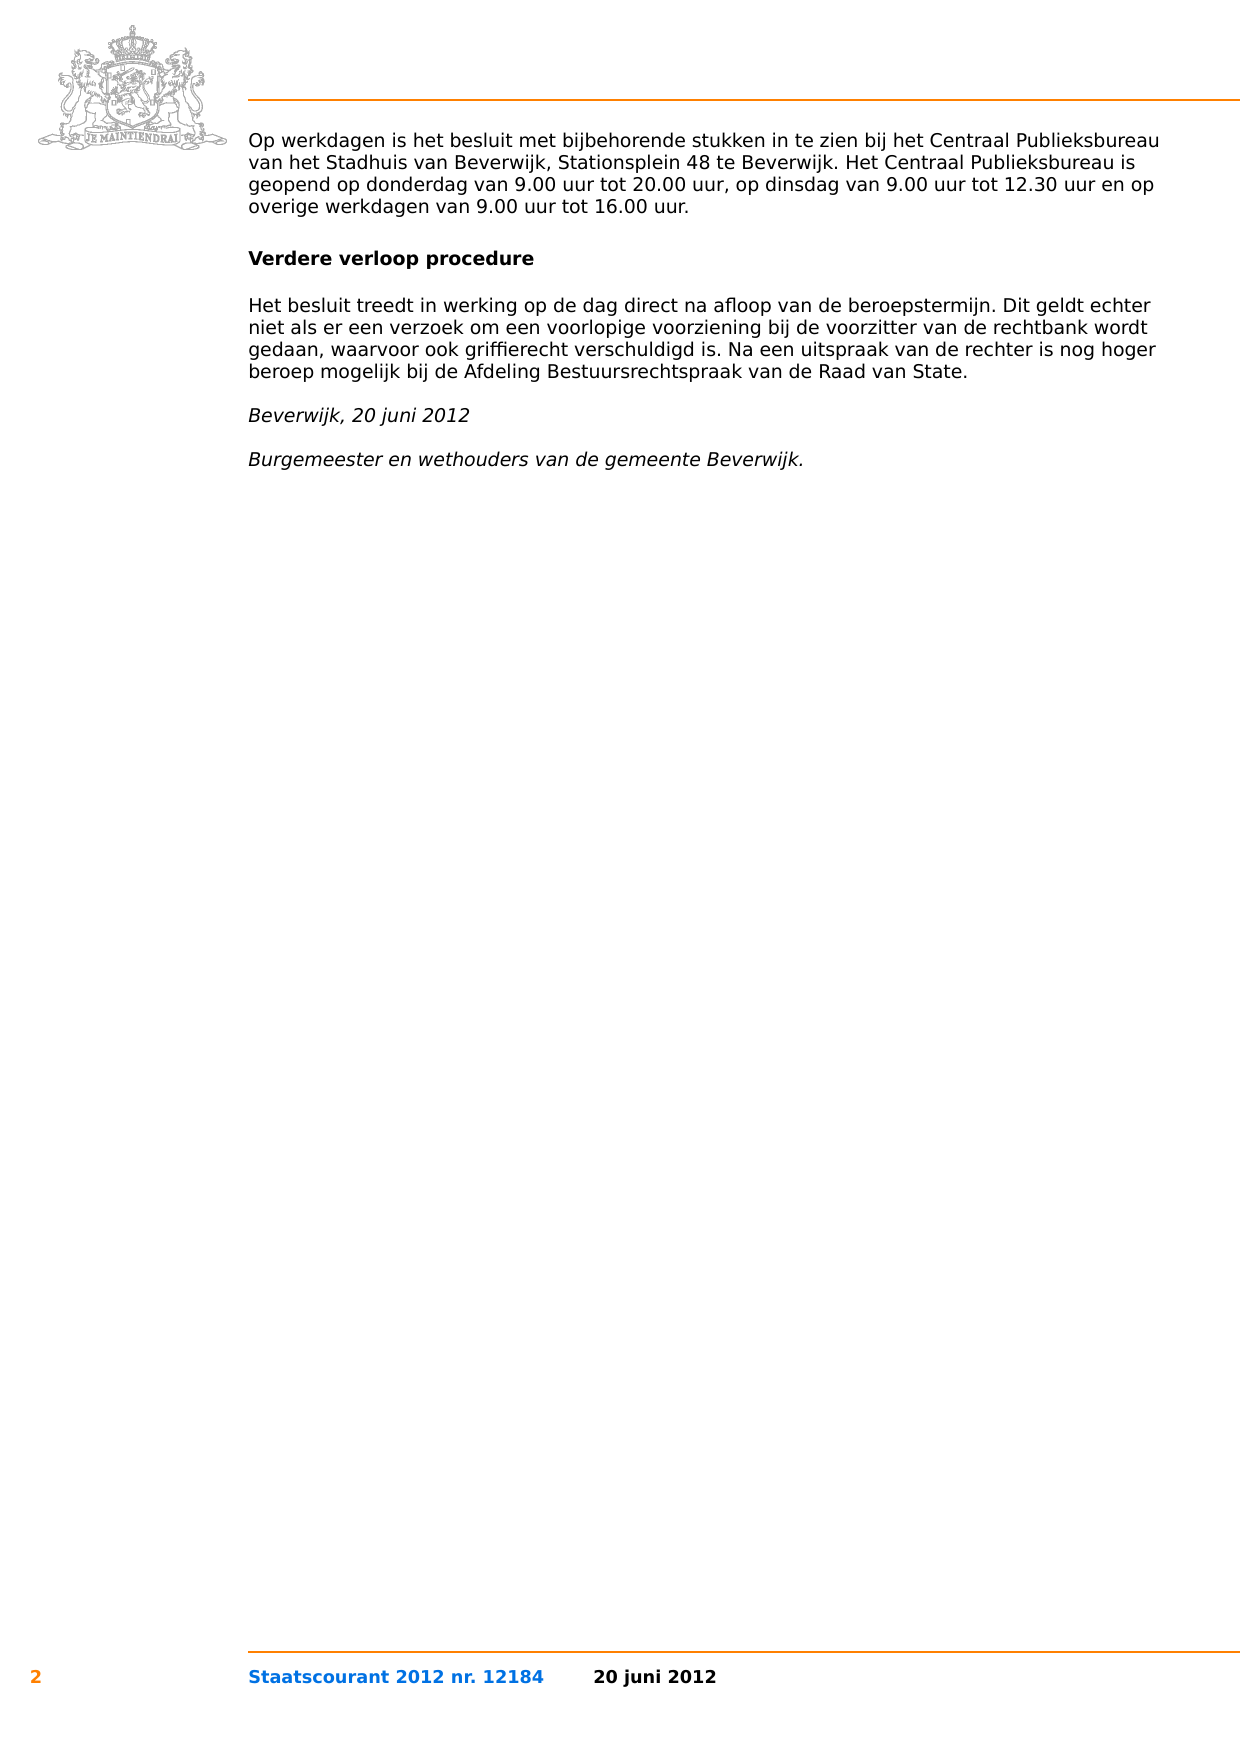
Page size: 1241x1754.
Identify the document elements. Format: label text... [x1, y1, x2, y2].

text Burgemeester en wethouders van de gemeente Beverwijk. [248, 448, 1163, 470]
picture [38, 25, 227, 150]
text Op werkdagen is het besluit met bijbehorende stukken in te zien bij het Centraal Publieksbureau van het Stadhuis van Beverwijk, Stationsplein 48 te Beverwijk. Het Centraal Publieksbureau is geopend op donderdag van 9.00 uur tot 20.00 uur, op dinsdag van 9.00 uur tot 12.30 uur en op overige werkdagen van 9.00 uur tot 16.00 uur. [248, 130, 1163, 218]
subtitle Verdere verloop procedure [248, 248, 1163, 270]
text Het besluit treedt in werking op de dag direct na afloop van de beroepstermijn. Dit geldt echter niet als er een verzoek om een voorlopige voorziening bij de voorzitter van de rechtbank wordt gedaan, waarvoor ook griffierecht verschuldigd is. Na een uitspraak van de rechter is nog hoger beroep mogelijk bij de Afdeling Bestuursrechtspraak van de Raad van State. [248, 295, 1163, 383]
text Beverwijk, 20 juni 2012 [248, 404, 1163, 427]
